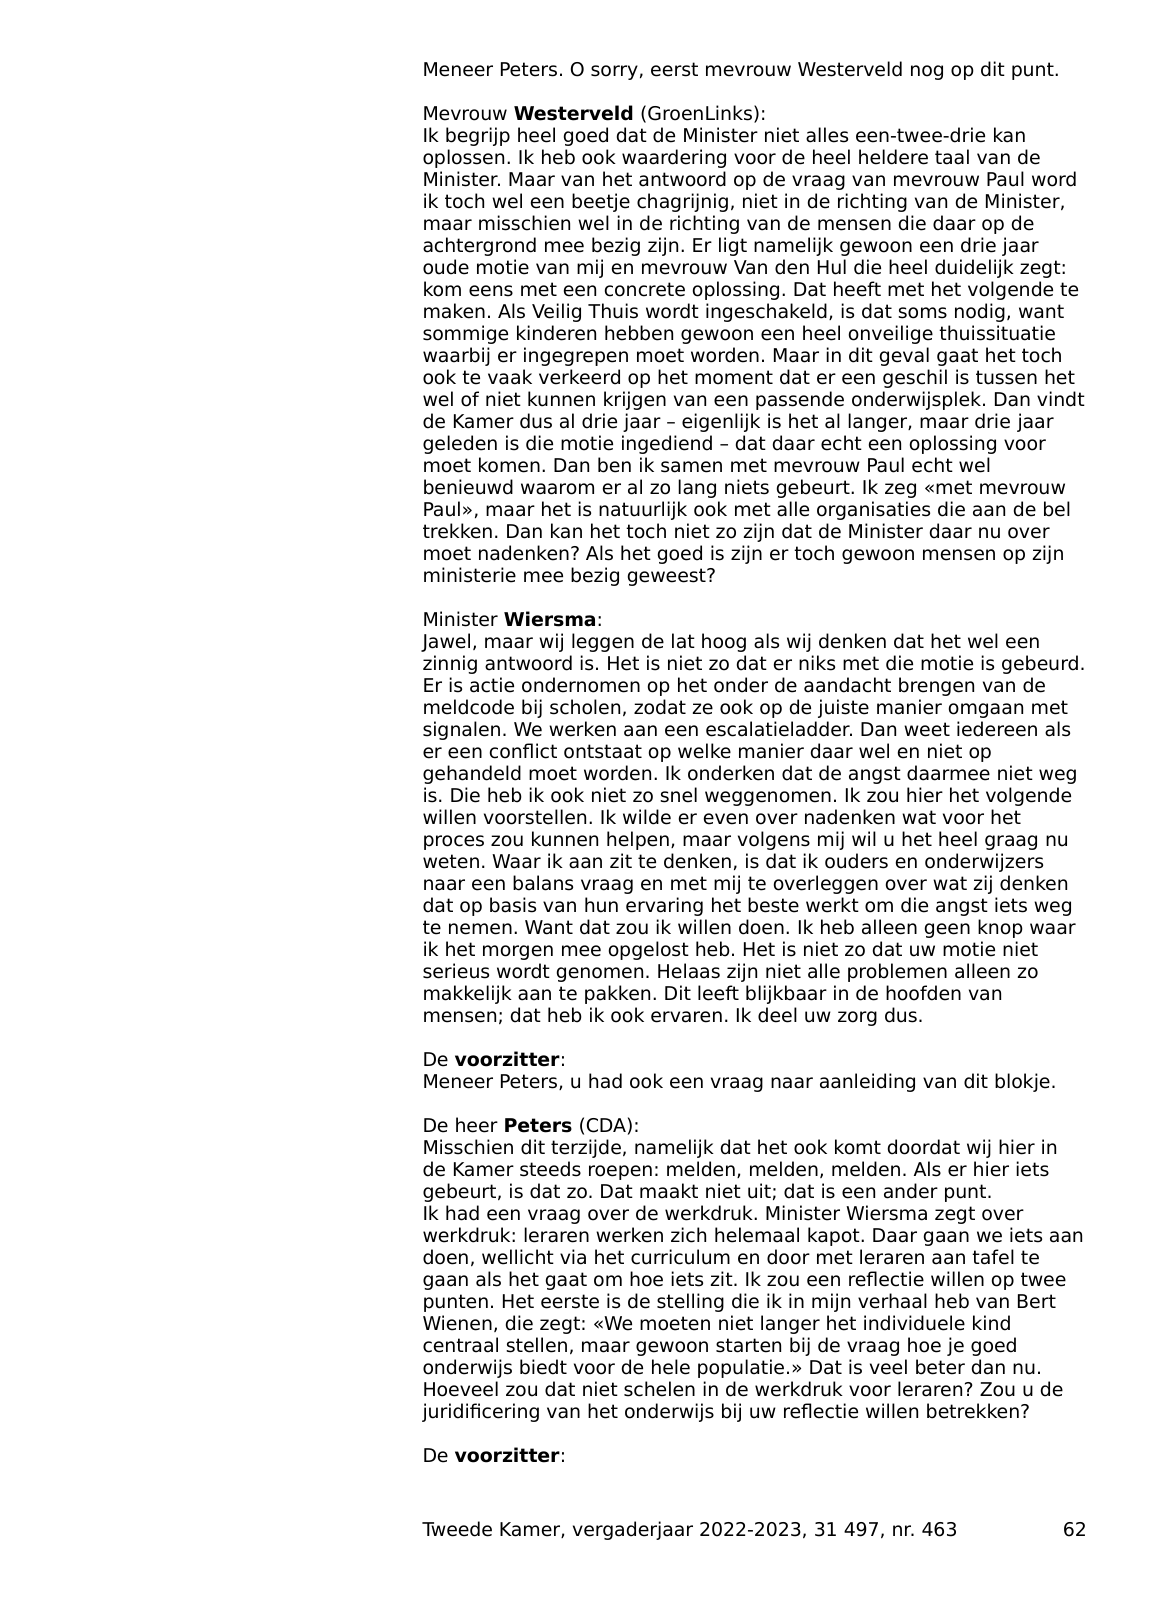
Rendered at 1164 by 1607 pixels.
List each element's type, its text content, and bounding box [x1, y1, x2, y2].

text De voorzitter: [422, 1049, 1087, 1071]
text Ik had een vraag over de werkdruk. Minister Wiersma zegt over werkdruk: leraren werken zich helemaal kapot. Daar gaan we iets aan doen, wellicht via het curriculum en door met leraren aan tafel te gaan als het gaat om hoe iets zit. Ik zou een reflectie willen op twee punten. Het eerste is de stelling die ik in mijn verhaal heb van Bert Wienen, die zegt: «We moeten niet langer het individuele kind centraal stellen, maar gewoon starten bij de vraag hoe je goed onderwijs biedt voor de hele populatie.» Dat is veel beter dan nu. Hoeveel zou dat niet schelen in de werkdruk voor leraren? Zou u de juridificering van het onderwijs bij uw reflectie willen betrekken? [422, 1203, 1087, 1423]
text Ik begrijp heel goed dat de Minister niet alles een-twee-drie kan oplossen. Ik heb ook waardering voor de heel heldere taal van de Minister. Maar van het antwoord op de vraag van mevrouw Paul word ik toch wel een beetje chagrijnig, niet in de richting van de Minister, maar misschien wel in de richting van de mensen die daar op de achtergrond mee bezig zijn. Er ligt namelijk gewoon een drie jaar oude motie van mij en mevrouw Van den Hul die heel duidelijk zegt: kom eens met een concrete oplossing. Dat heeft met het volgende te maken. Als Veilig Thuis wordt ingeschakeld, is dat soms nodig, want sommige kinderen hebben gewoon een heel onveilige thuissituatie waarbij er ingegrepen moet worden. Maar in dit geval gaat het toch ook te vaak verkeerd op het moment dat er een geschil is tussen het wel of niet kunnen krijgen van een passende onderwijsplek. Dan vindt de Kamer dus al drie jaar – eigenlijk is het al langer, maar drie jaar geleden is die motie ingediend – dat daar echt een oplossing voor moet komen. Dan ben ik samen met mevrouw Paul echt wel benieuwd waarom er al zo lang niets gebeurt. Ik zeg «met mevrouw Paul», maar het is natuurlijk ook met alle organisaties die aan de bel trekken. Dan kan het toch niet zo zijn dat de Minister daar nu over moet nadenken? Als het goed is zijn er toch gewoon mensen op zijn ministerie mee bezig geweest? [422, 125, 1087, 587]
text Minister Wiersma: [422, 609, 1087, 631]
text Mevrouw Westerveld (GroenLinks): [422, 103, 1087, 125]
text Misschien dit terzijde, namelijk dat het ook komt doordat wij hier in de Kamer steeds roepen: melden, melden, melden. Als er hier iets gebeurt, is dat zo. Dat maakt niet uit; dat is een ander punt. [422, 1137, 1087, 1203]
text Jawel, maar wij leggen de lat hoog als wij denken dat het wel een zinnig antwoord is. Het is niet zo dat er niks met die motie is gebeurd. Er is actie ondernomen op het onder de aandacht brengen van de meldcode bij scholen, zodat ze ook op de juiste manier omgaan met signalen. We werken aan een escalatieladder. Dan weet iedereen als er een conflict ontstaat op welke manier daar wel en niet op gehandeld moet worden. Ik onderken dat de angst daarmee niet weg is. Die heb ik ook niet zo snel weggenomen. Ik zou hier het volgende willen voorstellen. Ik wilde er even over nadenken wat voor het proces zou kunnen helpen, maar volgens mij wil u het heel graag nu weten. Waar ik aan zit te denken, is dat ik ouders en onderwijzers naar een balans vraag en met mij te overleggen over wat zij denken dat op basis van hun ervaring het beste werkt om die angst iets weg te nemen. Want dat zou ik willen doen. Ik heb alleen geen knop waar ik het morgen mee opgelost heb. Het is niet zo dat uw motie niet serieus wordt genomen. Helaas zijn niet alle problemen alleen zo makkelijk aan te pakken. Dit leeft blijkbaar in de hoofden van mensen; dat heb ik ook ervaren. Ik deel uw zorg dus. [422, 631, 1087, 1027]
text Meneer Peters, u had ook een vraag naar aanleiding van dit blokje. [422, 1071, 1087, 1093]
text De heer Peters (CDA): [422, 1115, 1087, 1137]
text De voorzitter: [422, 1445, 1087, 1467]
text Meneer Peters. O sorry, eerst mevrouw Westerveld nog op dit punt. [422, 59, 1087, 81]
